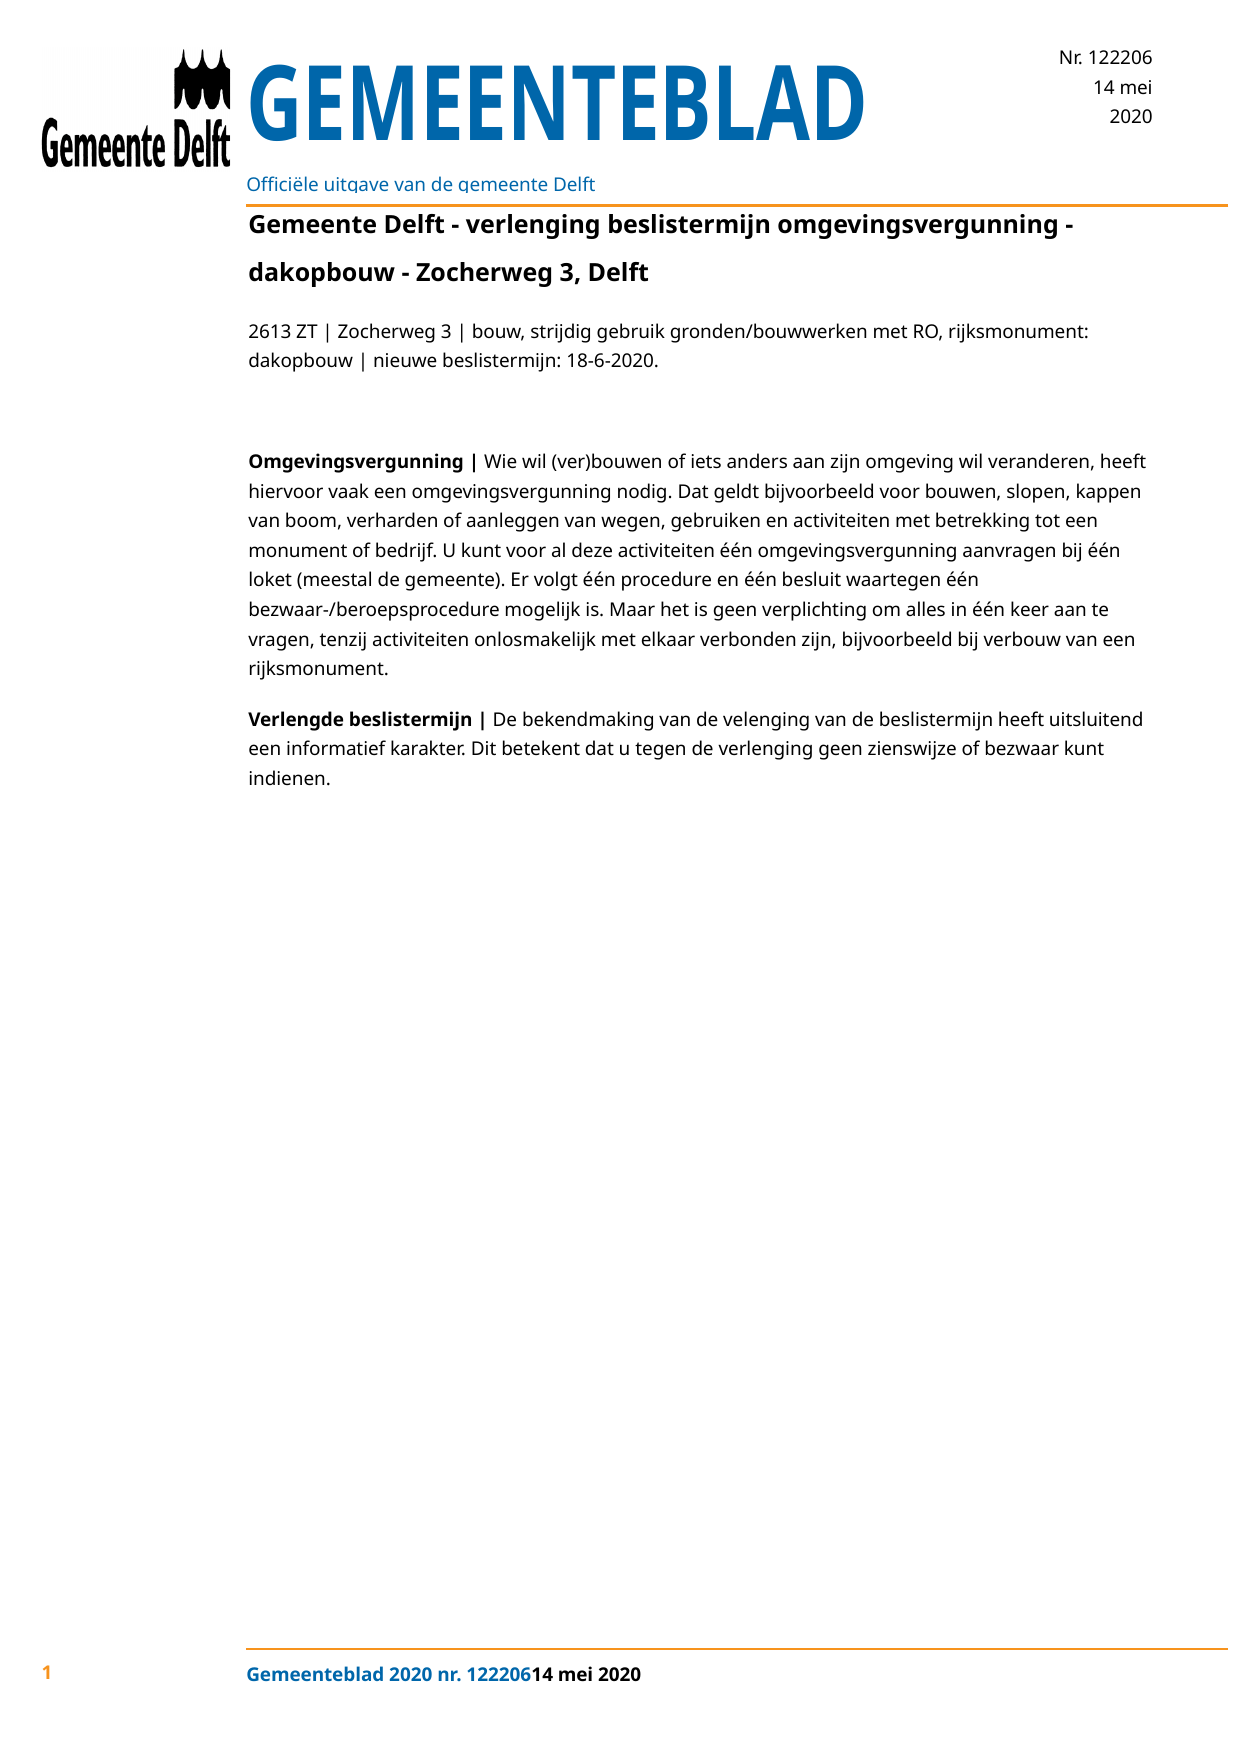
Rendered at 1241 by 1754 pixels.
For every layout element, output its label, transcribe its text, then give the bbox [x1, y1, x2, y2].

text Verlengde beslistermijn | De bekendmaking van de velenging van de beslistermijn heeft uitsluitend een informatief karakter. Dit betekent dat u tegen de verlenging geen zienswijze of bezwaar kunt indienen. [248, 706, 1152, 791]
text Gemeente Delft - verlenging beslistermijn omgevingsvergunning - dakopbouw - Zocherweg 3, Delft [248, 207, 1152, 288]
picture [41, 47, 231, 172]
text Omgevingsvergunning | Wie wil (ver)bouwen of iets anders aan zijn omgeving wil veranderen, heeft hiervoor vaak een omgevingsvergunning nodig. Dat geldt bijvoorbeeld voor bouwen, slopen, kappen van boom, verharden of aanleggen van wegen, gebruiken en activiteiten met betrekking tot een monument of bedrijf. U kunt voor al deze activiteiten één omgevingsvergunning aanvragen bij één loket (meestal de gemeente). Er volgt één procedure en één besluit waartegen één bezwaar-/beroepsprocedure mogelijk is. Maar het is geen verplichting om alles in één keer aan te vragen, tenzij activiteiten onlosmakelijk met elkaar verbonden zijn, bijvoorbeeld bij verbouw van een rijksmonument. [248, 448, 1152, 681]
text 2613 ZT | Zocherweg 3 | bouw, strijdig gebruik gronden/bouwwerken met RO, rijksmonument: dakopbouw | nieuwe beslistermijn: 18-6-2020. [248, 318, 1152, 373]
